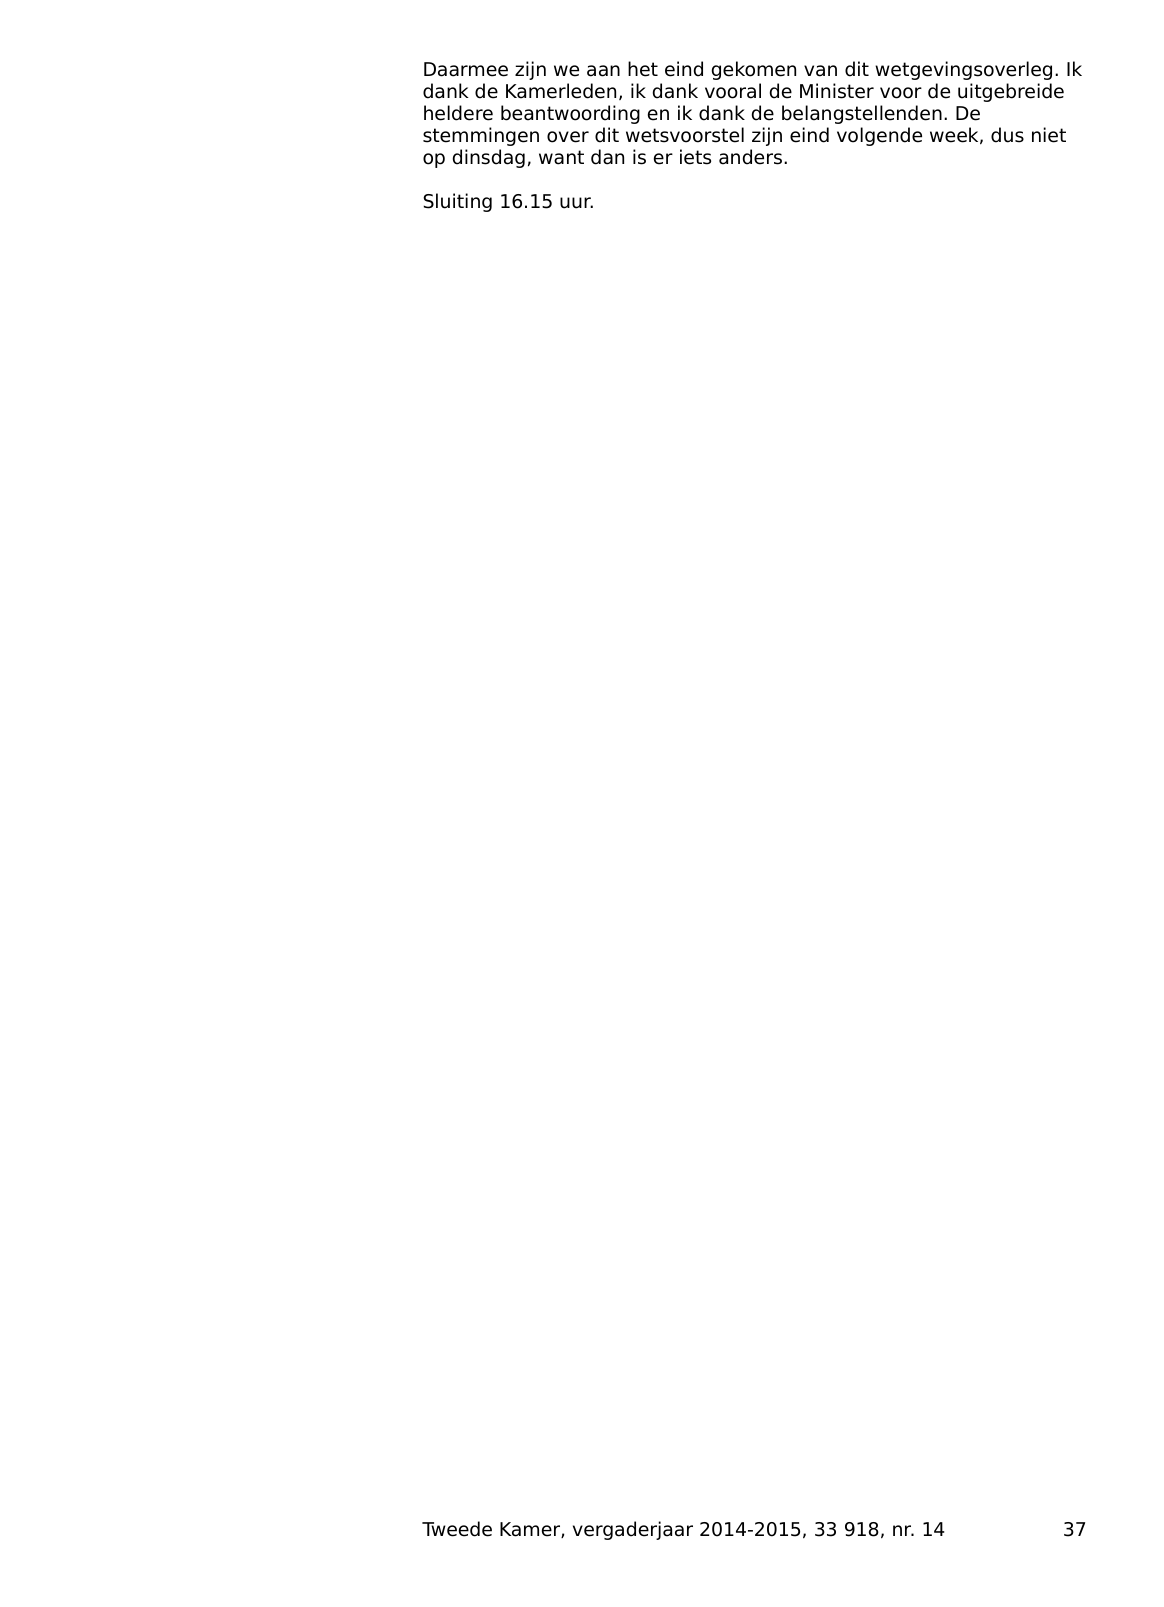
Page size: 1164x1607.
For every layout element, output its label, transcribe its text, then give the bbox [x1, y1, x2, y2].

text Daarmee zijn we aan het eind gekomen van dit wetgevingsoverleg. Ik dank de Kamerleden, ik dank vooral de Minister voor de uitgebreide heldere beantwoording en ik dank de belangstellenden. De stemmingen over dit wetsvoorstel zijn eind volgende week, dus niet op dinsdag, want dan is er iets anders. [422, 59, 1087, 169]
text Sluiting 16.15 uur. [422, 191, 1087, 213]
